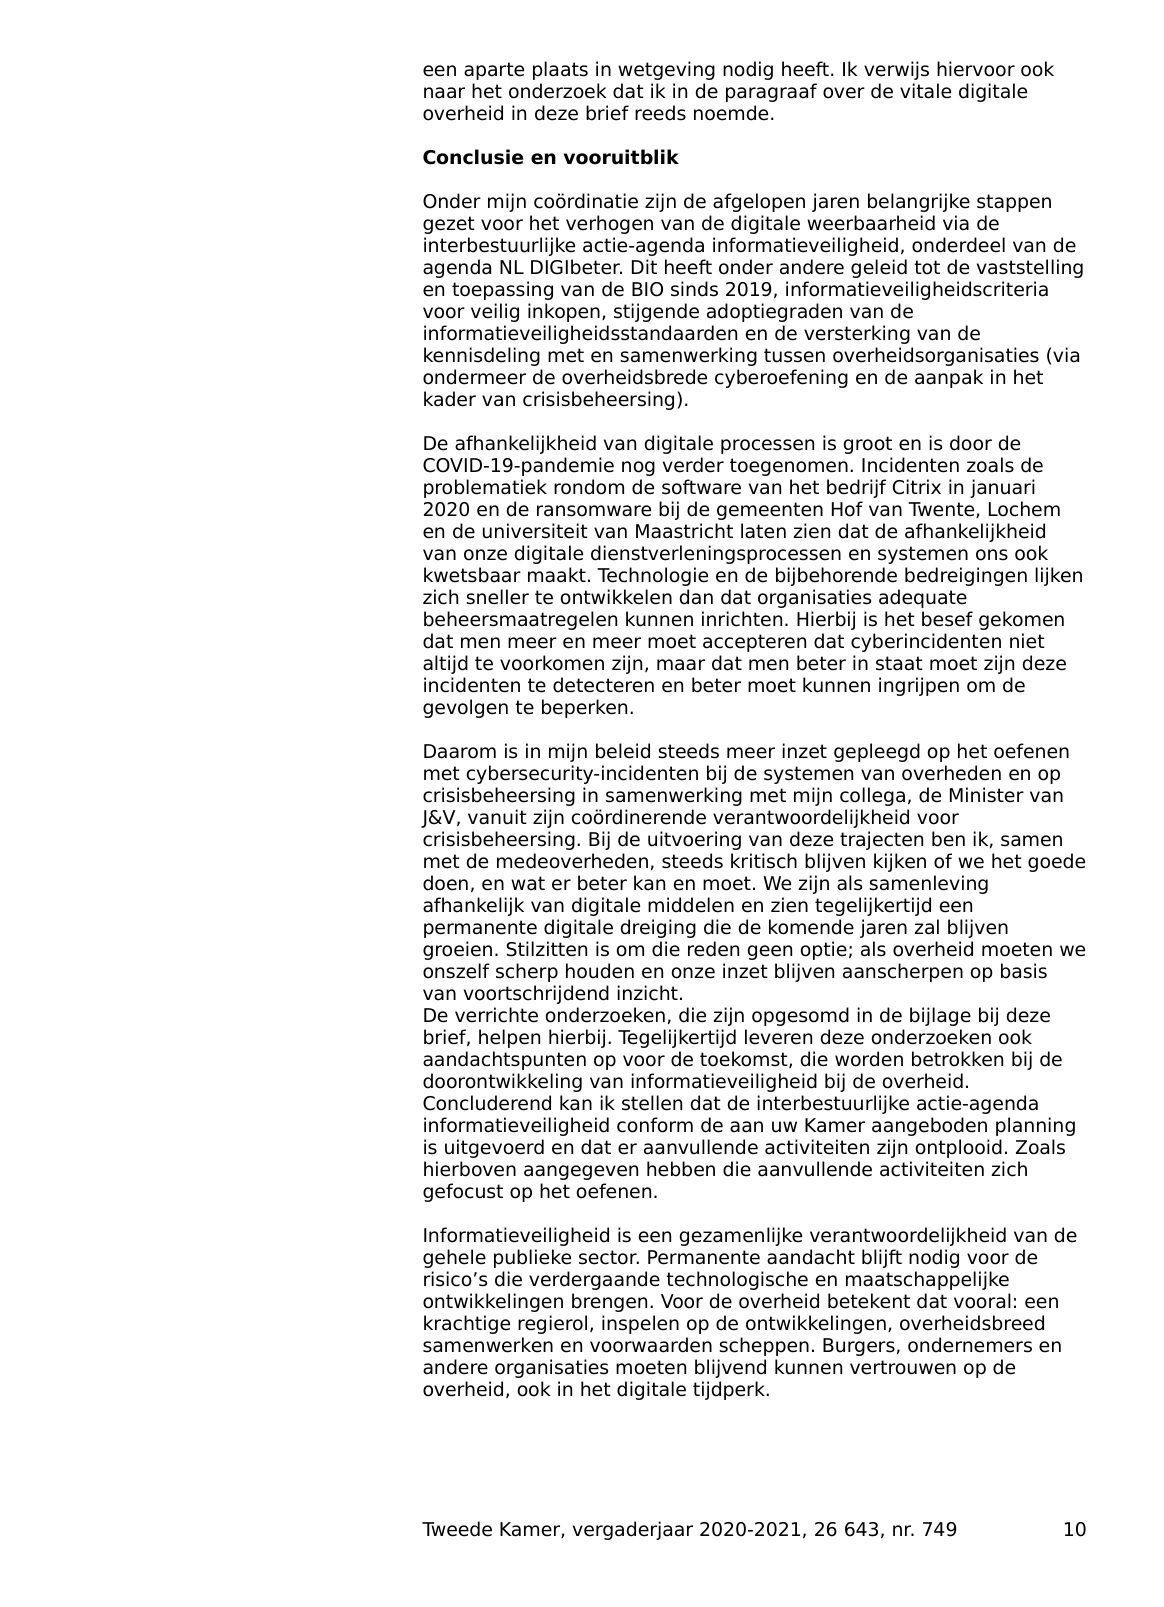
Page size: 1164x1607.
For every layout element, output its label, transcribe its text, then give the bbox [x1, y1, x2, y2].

text Informatieveiligheid is een gezamenlijke verantwoordelijkheid van de gehele publieke sector. Permanente aandacht blijft nodig voor de risico’s die verdergaande technologische en maatschappelijke ontwikkelingen brengen. Voor de overheid betekent dat vooral: een krachtige regierol, inspelen op de ontwikkelingen, overheidsbreed samenwerken en voorwaarden scheppen. Burgers, ondernemers en andere organisaties moeten blijvend kunnen vertrouwen op de overheid, ook in het digitale tijdperk. [422, 1225, 1087, 1401]
text Onder mijn coördinatie zijn de afgelopen jaren belangrijke stappen gezet voor het verhogen van de digitale weerbaarheid via de interbestuurlijke actie-agenda informatieveiligheid, onderdeel van de agenda NL DIGIbeter. Dit heeft onder andere geleid tot de vaststelling en toepassing van de BIO sinds 2019, informatieveiligheidscriteria voor veilig inkopen, stijgende adoptiegraden van de informatieveiligheidsstandaarden en de versterking van de kennisdeling met en samenwerking tussen overheidsorganisaties (via ondermeer de overheidsbrede cyberoefening en de aanpak in het kader van crisisbeheersing). [422, 191, 1087, 411]
text een aparte plaats in wetgeving nodig heeft. Ik verwijs hiervoor ook naar het onderzoek dat ik in de paragraaf over de vitale digitale overheid in deze brief reeds noemde. [422, 59, 1087, 125]
subtitle Conclusie en vooruitblik [422, 147, 1087, 169]
text Daarom is in mijn beleid steeds meer inzet gepleegd op het oefenen met cybersecurity-incidenten bij de systemen van overheden en op crisisbeheersing in samenwerking met mijn collega, de Minister van J&V, vanuit zijn coördinerende verantwoordelijkheid voor crisisbeheersing. Bij de uitvoering van deze trajecten ben ik, samen met de medeoverheden, steeds kritisch blijven kijken of we het goede doen, en wat er beter kan en moet. We zijn als samenleving afhankelijk van digitale middelen en zien tegelijkertijd een permanente digitale dreiging die de komende jaren zal blijven groeien. Stilzitten is om die reden geen optie; als overheid moeten we onszelf scherp houden en onze inzet blijven aanscherpen op basis van voortschrijdend inzicht. [422, 741, 1087, 1005]
text De verrichte onderzoeken, die zijn opgesomd in de bijlage bij deze brief, helpen hierbij. Tegelijkertijd leveren deze onderzoeken ook aandachtspunten op voor de toekomst, die worden betrokken bij de doorontwikkeling van informatieveiligheid bij de overheid. Concluderend kan ik stellen dat de interbestuurlijke actie-agenda informatieveiligheid conform de aan uw Kamer aangeboden planning is uitgevoerd en dat er aanvullende activiteiten zijn ontplooid. Zoals hierboven aangegeven hebben die aanvullende activiteiten zich gefocust op het oefenen. [422, 1005, 1087, 1203]
text De afhankelijkheid van digitale processen is groot en is door de COVID-19-pandemie nog verder toegenomen. Incidenten zoals de problematiek rondom de software van het bedrijf Citrix in januari 2020 en de ransomware bij de gemeenten Hof van Twente, Lochem en de universiteit van Maastricht laten zien dat de afhankelijkheid van onze digitale dienstverleningsprocessen en systemen ons ook kwetsbaar maakt. Technologie en de bijbehorende bedreigingen lijken zich sneller te ontwikkelen dan dat organisaties adequate beheersmaatregelen kunnen inrichten. Hierbij is het besef gekomen dat men meer en meer moet accepteren dat cyberincidenten niet altijd te voorkomen zijn, maar dat men beter in staat moet zijn deze incidenten te detecteren en beter moet kunnen ingrijpen om de gevolgen te beperken. [422, 433, 1087, 719]
